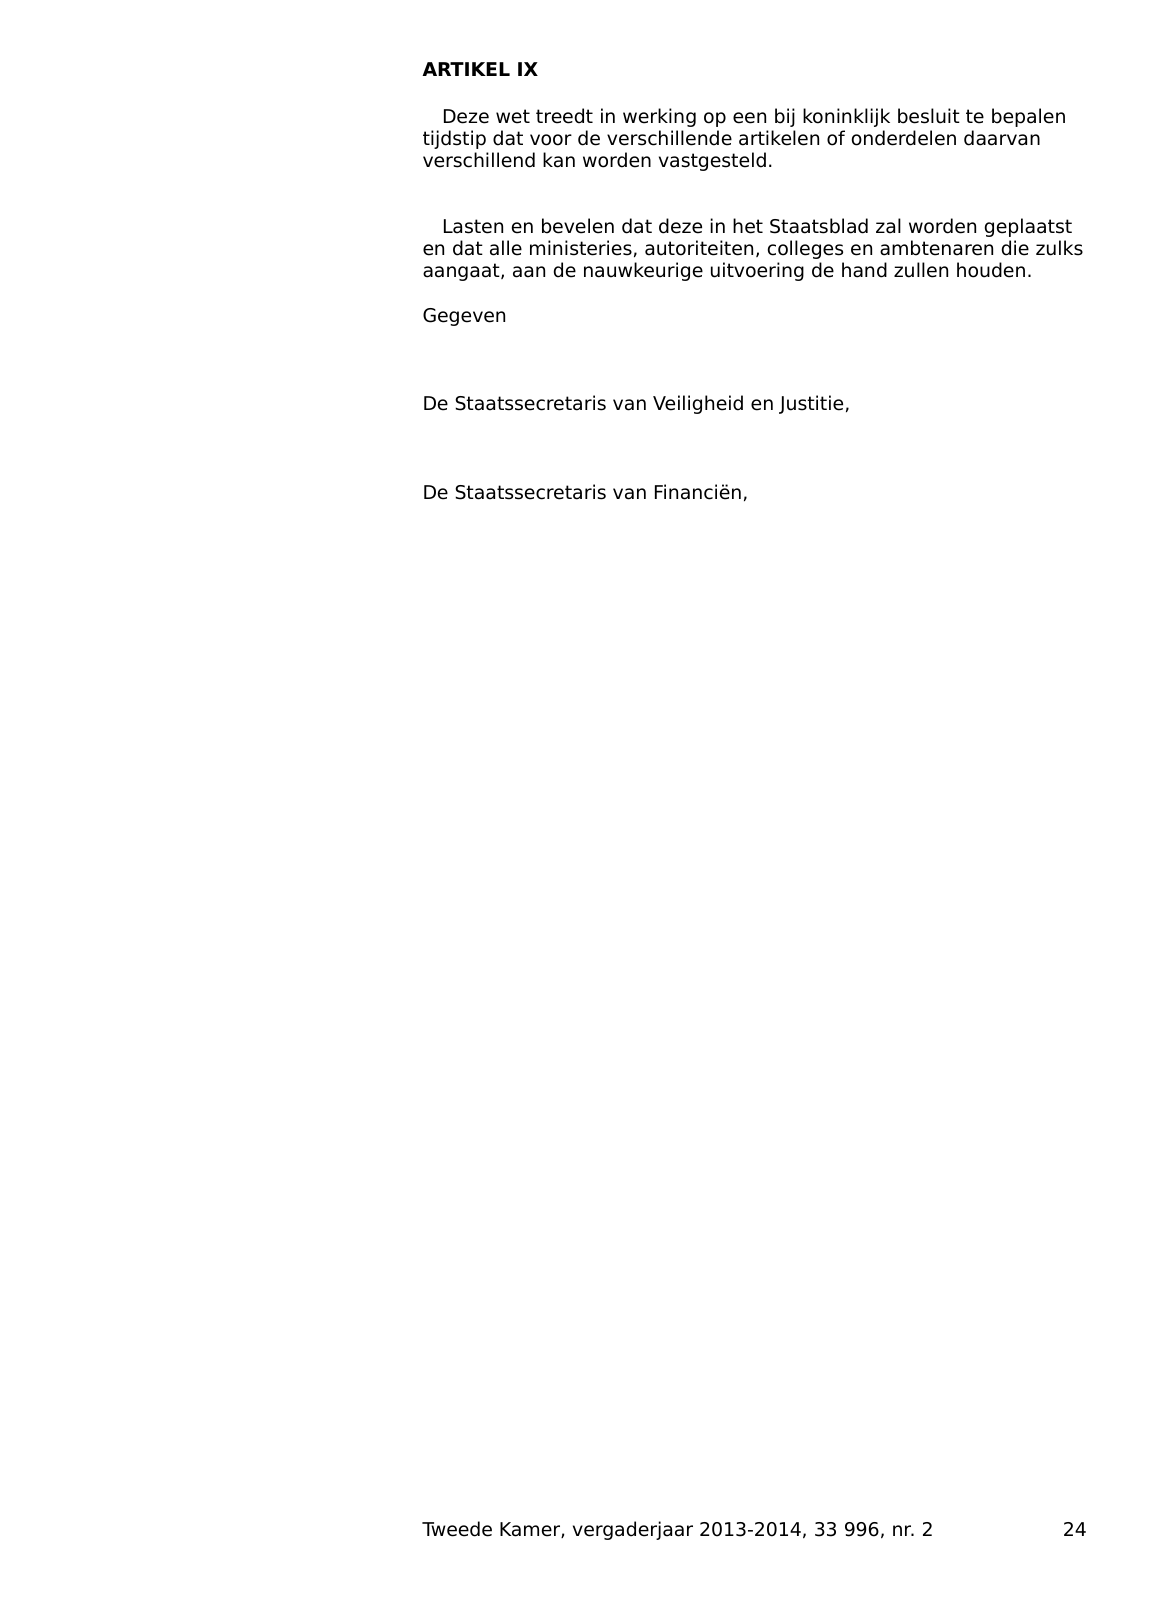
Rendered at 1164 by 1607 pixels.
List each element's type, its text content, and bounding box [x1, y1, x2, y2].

text Deze wet treedt in werking op een bij koninklijk besluit te bepalen tijdstip dat voor de verschillende artikelen of onderdelen daarvan verschillend kan worden vastgesteld. [422, 106, 1087, 172]
subtitle ARTIKEL IX [422, 59, 1087, 81]
text Lasten en bevelen dat deze in het Staatsblad zal worden geplaatst en dat alle ministeries, autoriteiten, colleges en ambtenaren die zulks aangaat, aan de nauwkeurige uitvoering de hand zullen houden. [422, 216, 1087, 282]
text De Staatssecretaris van Veiligheid en Justitie, [422, 393, 1087, 415]
text De Staatssecretaris van Financiën, [422, 482, 1087, 503]
text Gegeven [422, 304, 1087, 326]
